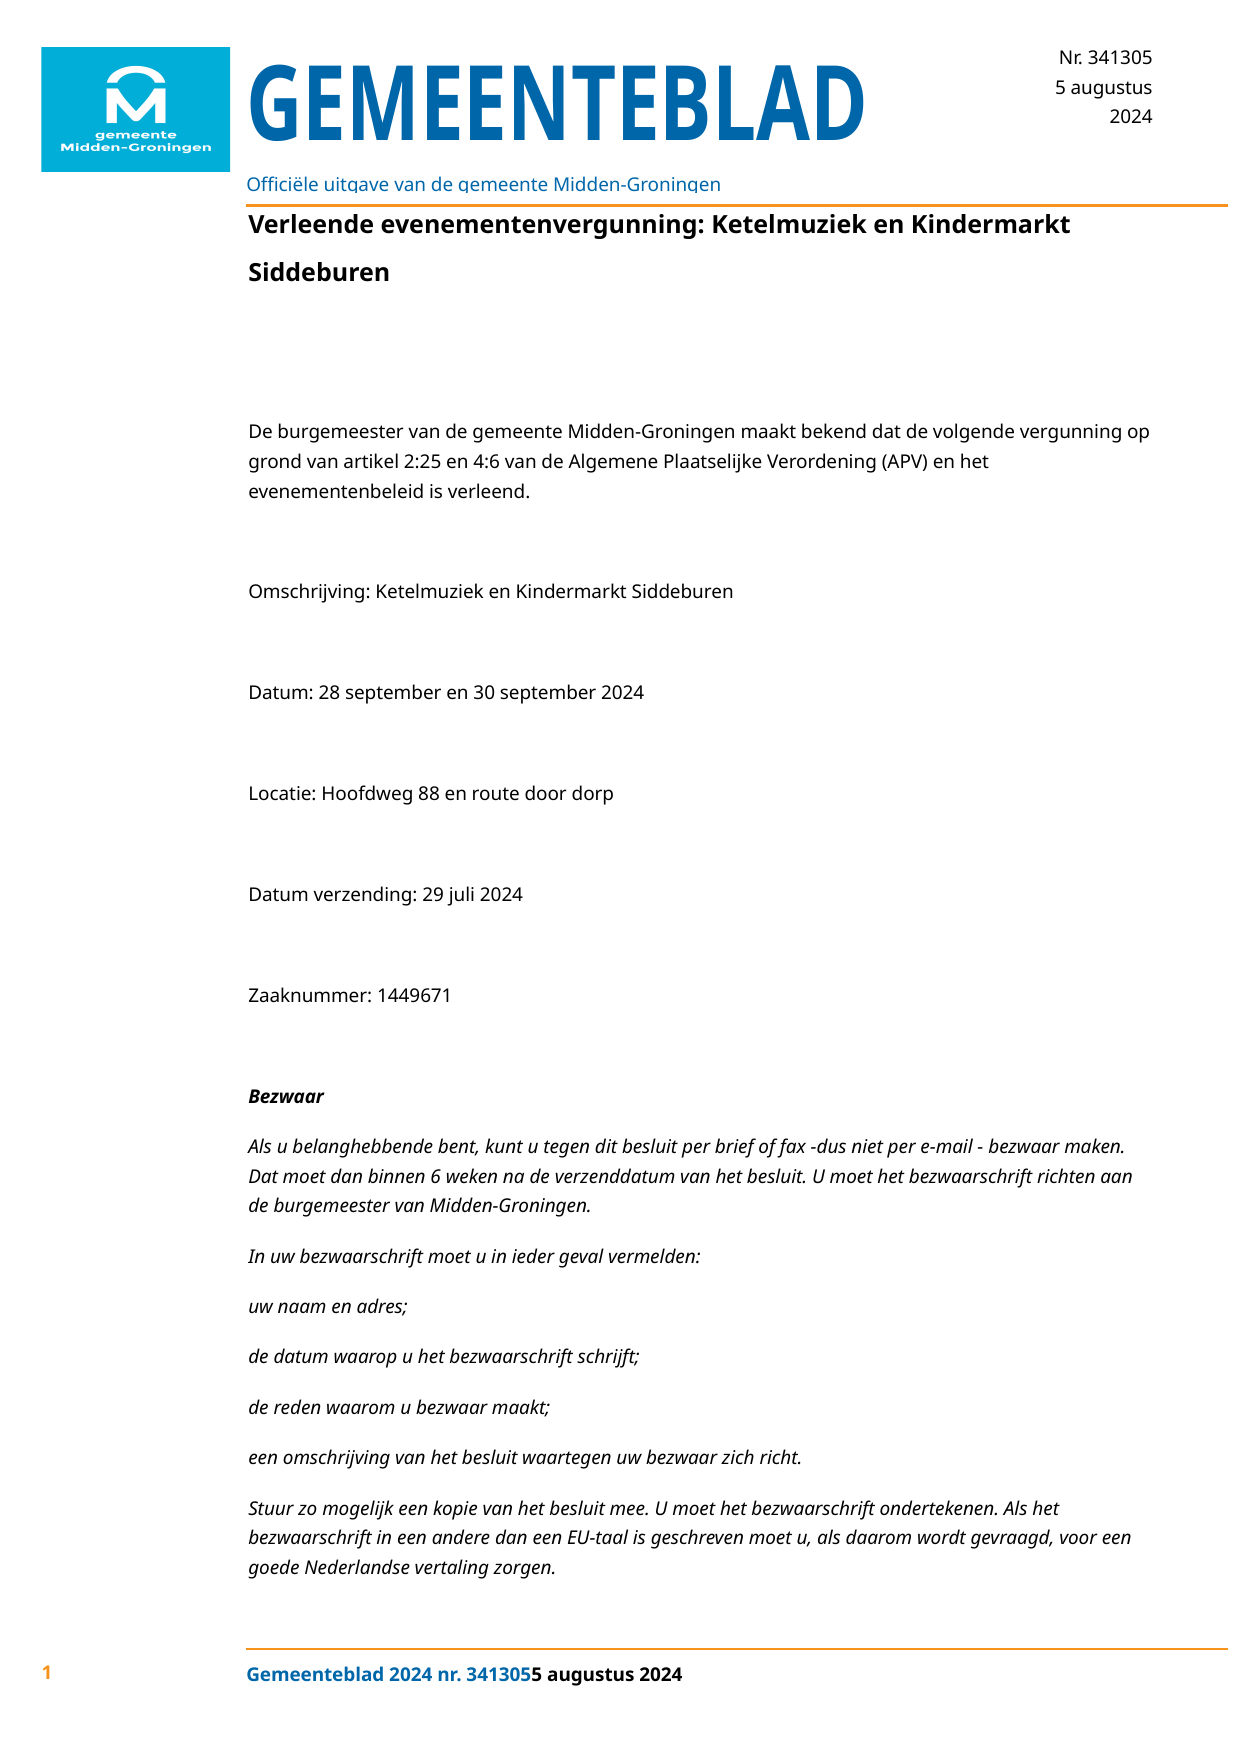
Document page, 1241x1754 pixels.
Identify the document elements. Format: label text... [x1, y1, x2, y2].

text de datum waarop u het bezwaarschrift schrijft; [248, 1344, 1152, 1369]
text De burgemeester van de gemeente Midden-Groningen maakt bekend dat de volgende vergunning op grond van artikel 2:25 en 4:6 van de Algemene Plaatselijke Verordening (APV) en het evenementenbeleid is verleend. [248, 419, 1152, 504]
text uw naam en adres; [248, 1293, 1152, 1319]
text de reden waarom u bezwaar maakt; [248, 1394, 1152, 1420]
text Datum: 28 september en 30 september 2024 [248, 679, 1152, 705]
text Zaaknummer: 1449671 [248, 982, 1152, 1008]
text Stuur zo mogelijk een kopie van het besluit mee. U moet het bezwaarschrift ondertekenen. Als het bezwaarschrift in een andere dan een EU-taal is geschreven moet u, als daarom wordt gevraagd, voor een goede Nederlandse vertaling zorgen. [248, 1495, 1152, 1580]
picture [108, 66, 164, 82]
text Datum verzending: 29 juli 2024 [248, 881, 1152, 907]
text Als u belanghebbende bent, kunt u tegen dit besluit per brief of fax -dus niet per e-mail - bezwaar maken. Dat moet dan binnen 6 weken na de verzenddatum van het besluit. U moet het bezwaarschrift richten aan de burgemeester van Midden-Groningen. [248, 1133, 1152, 1218]
text Bezwaar [248, 1083, 1152, 1109]
text Verleende evenementenvergunning: Ketelmuziek en Kindermarkt Siddeburen [248, 207, 1152, 288]
text een omschrijving van het besluit waartegen uw bezwaar zich richt. [248, 1444, 1152, 1470]
picture [184, 146, 190, 153]
text In uw bezwaarschrift moet u in ieder geval vermelden: [248, 1243, 1152, 1269]
text Locatie: Hoofdweg 88 en route door dorp [248, 780, 1152, 806]
text Omschrijving: Ketelmuziek en Kindermarkt Siddeburen [248, 579, 1152, 604]
picture [107, 89, 165, 122]
